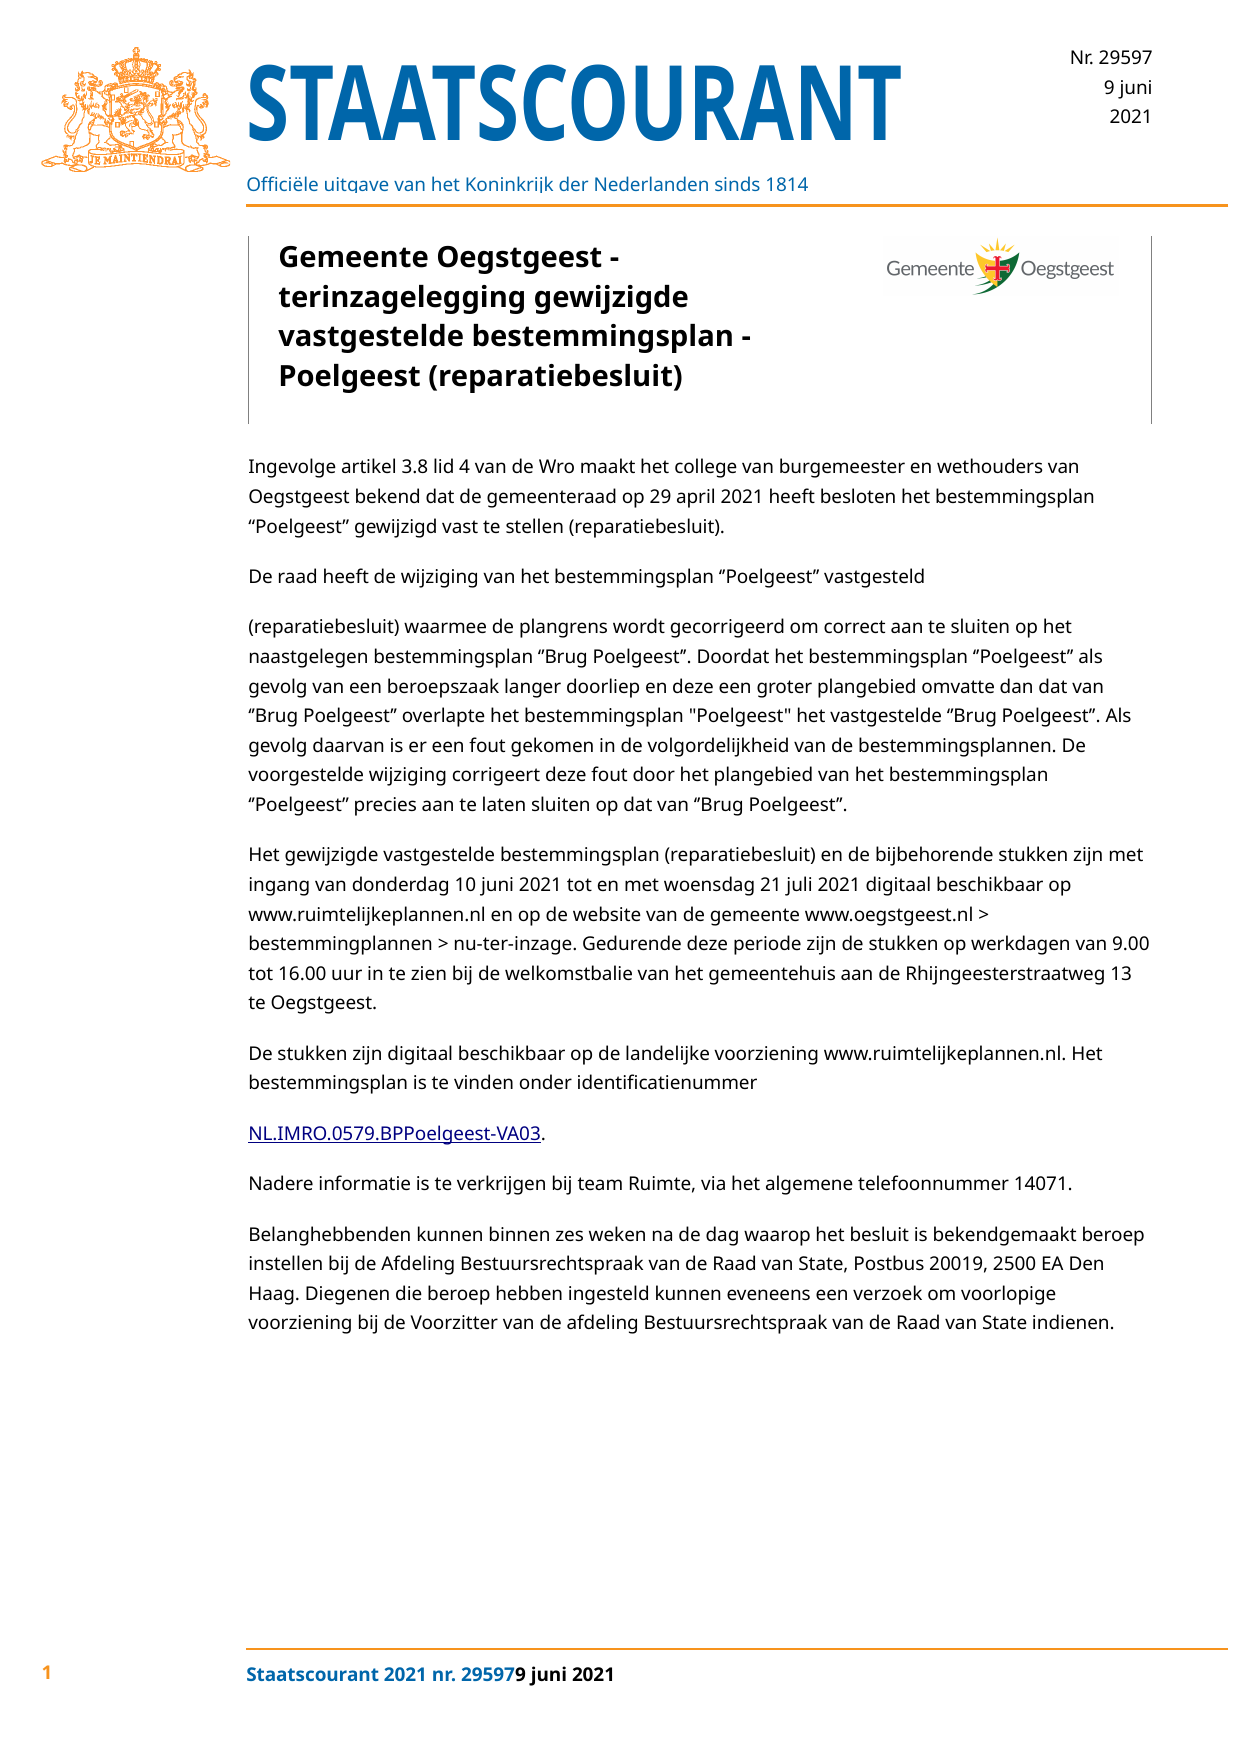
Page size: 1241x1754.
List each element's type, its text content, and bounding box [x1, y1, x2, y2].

text De raad heeft de wijziging van het bestemmingsplan ‘’Poelgeest’’ vastgesteld [248, 563, 1152, 589]
table_header Gemeente Oegstgeest - terinzagelegging gewijzigde vastgestelde bestemmingsplan - Poelgeest (reparatiebesluit) [249, 236, 850, 424]
text Belanghebbenden kunnen binnen zes weken na de dag waarop het besluit is bekendgemaakt beroep instellen bij de Afdeling Bestuursrechtspraak van de Raad van State, Postbus 20019, 2500 EA Den Haag. Diegenen die beroep hebben ingesteld kunnen eveneens een verzoek om voorlopige voorziening bij de Voorzitter van de afdeling Bestuursrechtspraak van de Raad van State indienen. [248, 1221, 1152, 1335]
text Ingevolge artikel 3.8 lid 4 van de Wro maakt het college van burgemeester en wethouders van Oegstgeest bekend dat de gemeenteraad op 29 april 2021 heeft besloten het bestemmingsplan “Poelgeest” gewijzigd vast te stellen (reparatiebesluit). [248, 454, 1152, 538]
picture [882, 236, 1119, 296]
text NL.IMRO.0579.BPPoelgeest-VA03. [248, 1120, 1152, 1146]
text Nadere informatie is te verkrijgen bij team Ruimte, via het algemene telefoonnummer 14071. [248, 1170, 1152, 1196]
text De stukken zijn digitaal beschikbaar op de landelijke voorziening www.ruimtelijkeplannen.nl. Het bestemmingsplan is te vinden onder identificatienummer [248, 1040, 1152, 1095]
text Het gewijzigde vastgestelde bestemmingsplan (reparatiebesluit) en de bijbehorende stukken zijn met ingang van donderdag 10 juni 2021 tot en met woensdag 21 juli 2021 digitaal beschikbaar op www.ruimtelijkeplannen.nl en op de website van de gemeente www.oegstgeest.nl > bestemmingplannen > nu-ter-inzage. Gedurende deze periode zijn de stukken op werkdagen van 9.00 tot 16.00 uur in te zien bij de welkomstbalie van het gemeentehuis aan de Rhijngeesterstraatweg 13 te Oegstgeest. [248, 842, 1152, 1015]
text (reparatiebesluit) waarmee de plangrens wordt gecorrigeerd om correct aan te sluiten op het naastgelegen bestemmingsplan ‘’Brug Poelgeest’’. Doordat het bestemmingsplan ‘’Poelgeest’’ als gevolg van een beroepszaak langer doorliep en deze een groter plangebied omvatte dan dat van ‘’Brug Poelgeest’’ overlapte het bestemmingsplan "Poelgeest" het vastgestelde ‘’Brug Poelgeest’’. Als gevolg daarvan is er een fout gekomen in de volgordelijkheid van de bestemmingsplannen. De voorgestelde wijziging corrigeert deze fout door het plangebied van het bestemmingsplan ‘’Poelgeest’’ precies aan te laten sluiten op dat van ‘’Brug Poelgeest’’. [248, 614, 1152, 817]
picture [41, 47, 231, 172]
table_header [850, 236, 1151, 424]
